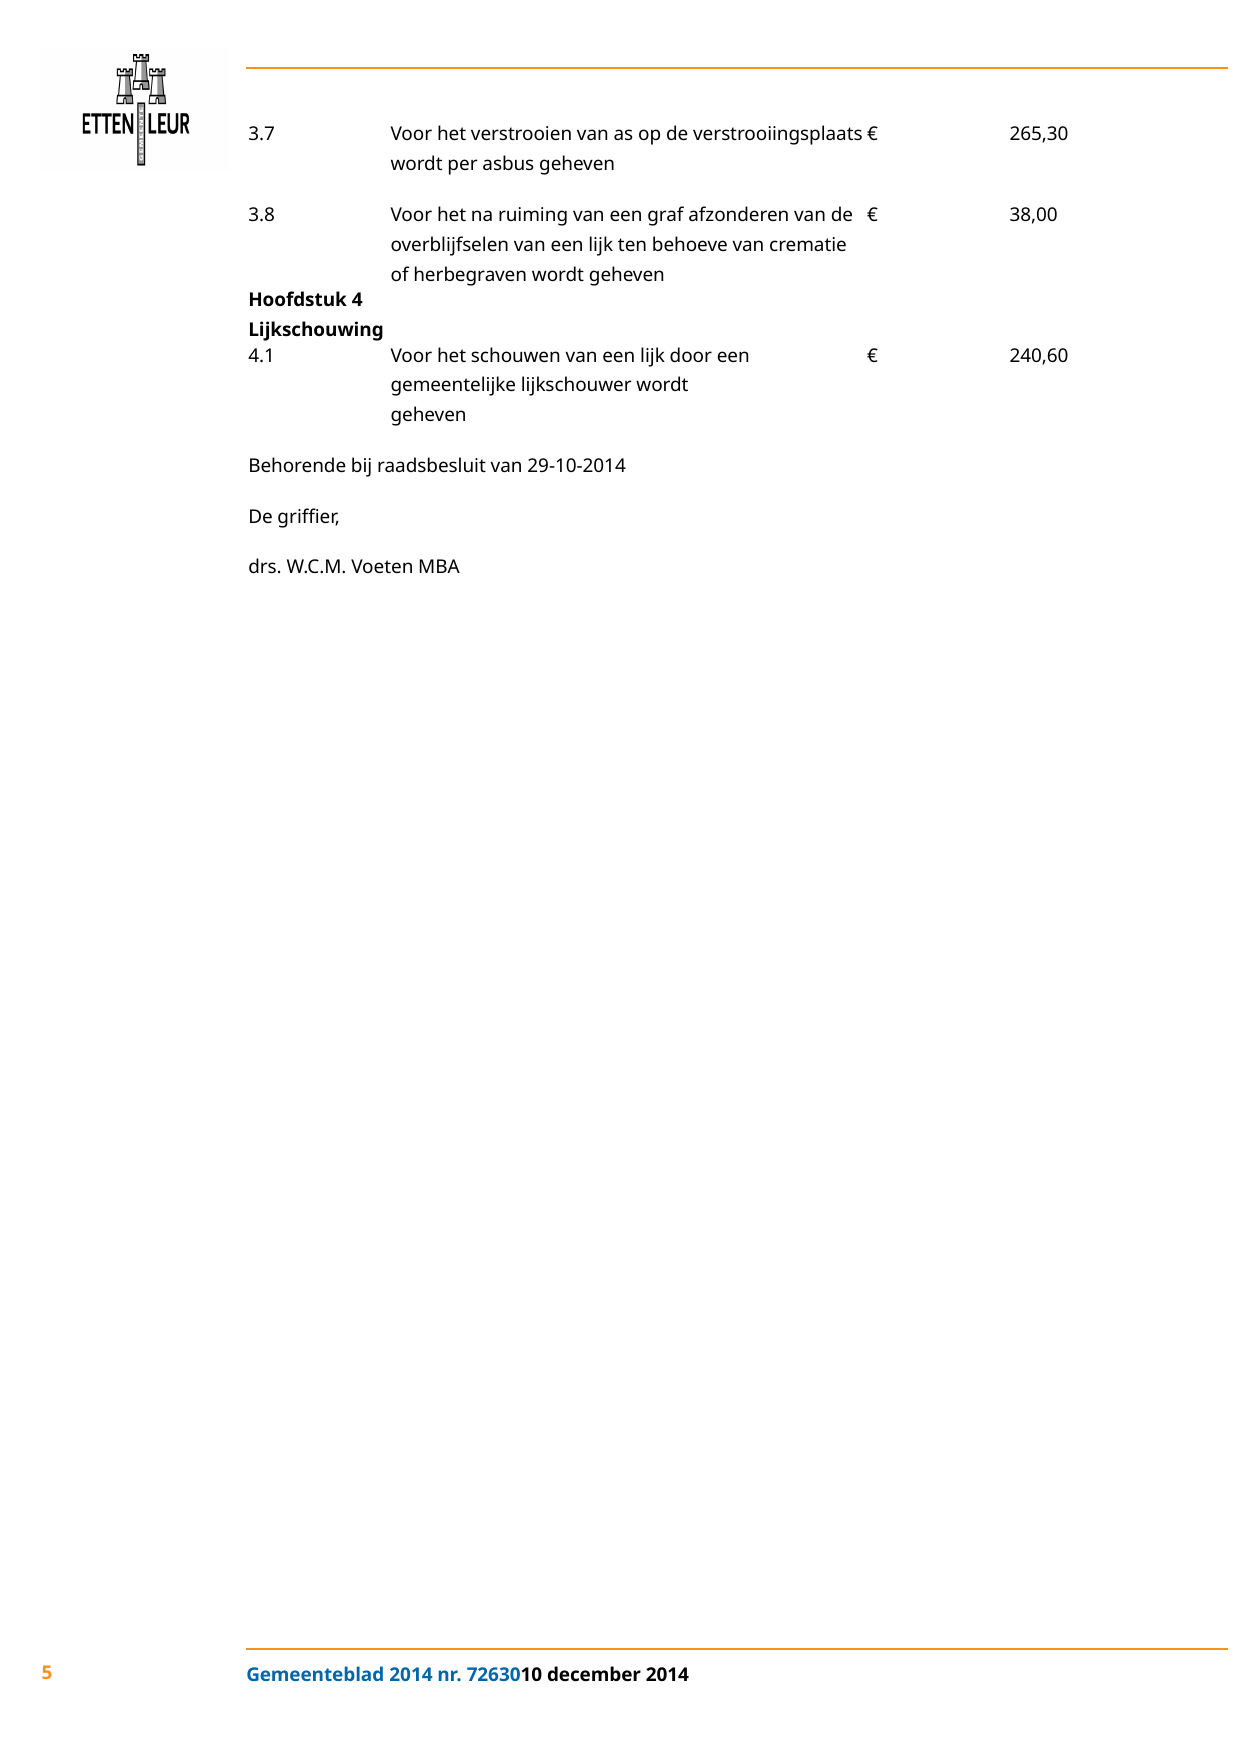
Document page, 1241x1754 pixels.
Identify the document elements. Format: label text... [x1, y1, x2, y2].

table_cell 240,60 [1009, 342, 1152, 427]
table_cell Hoofdstuk 4 Lijkschouwing [248, 286, 390, 342]
table_cell [248, 95, 390, 121]
text Behorende bij raadsbesluit van 29-10-2014 [248, 452, 1152, 478]
table_cell 265,30 [1009, 121, 1152, 176]
table_cell € [867, 202, 1009, 286]
table_cell Voor het verstrooien van as op de verstrooiingsplaats wordt per asbus geheven [390, 121, 867, 176]
table_cell [248, 176, 390, 202]
table_cell [867, 95, 1009, 121]
table_cell € [867, 342, 1009, 427]
table_cell Voor het schouwen van een lijk door een gemeentelijke lijkschouwer wordt geheven [390, 342, 867, 427]
table_cell 38,00 [1009, 202, 1152, 286]
table_cell 4.1 [248, 342, 390, 427]
text De griffier, [248, 503, 1152, 528]
table_cell [390, 286, 867, 342]
table_cell € [867, 121, 1009, 176]
table_cell [390, 95, 867, 121]
table_cell [390, 176, 867, 202]
table_cell [867, 176, 1009, 202]
table_cell 3.7 [248, 121, 390, 176]
table_cell [867, 286, 1009, 342]
table_cell [1009, 176, 1152, 202]
table_cell [1009, 95, 1152, 121]
picture [41, 47, 231, 172]
text drs. W.C.M. Voeten MBA [248, 553, 1152, 579]
table_cell 3.8 [248, 202, 390, 286]
table_cell Voor het na ruiming van een graf afzonderen van de overblijfselen van een lijk ten behoeve van crematie of herbegraven wordt geheven [390, 202, 867, 286]
